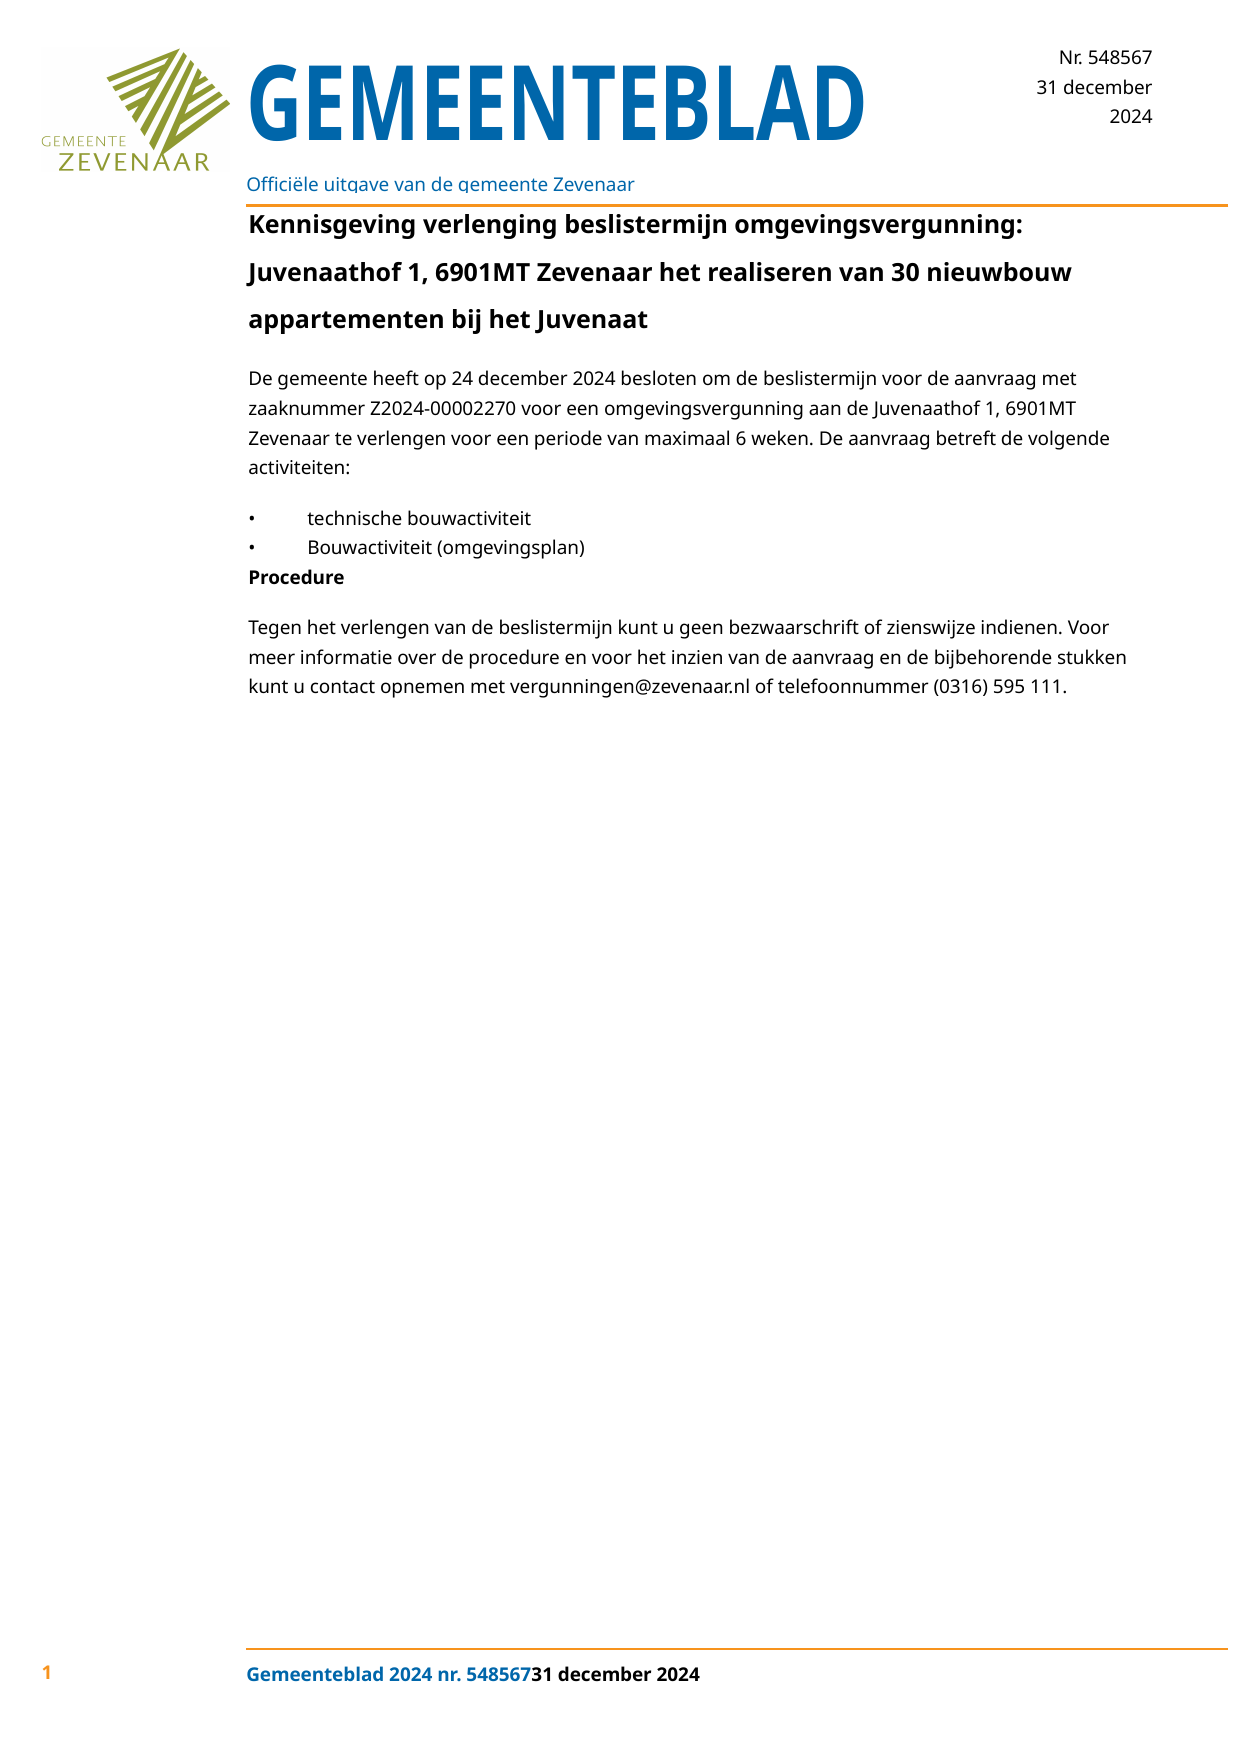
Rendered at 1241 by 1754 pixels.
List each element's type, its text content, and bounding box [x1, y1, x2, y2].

list Bouwactiviteit (omgevingsplan) [248, 534, 1152, 560]
text Tegen het verlengen van de beslistermijn kunt u geen bezwaarschrift of zienswijze indienen. Voor meer informatie over de procedure en voor het inzien van de aanvraag en de bijbehorende stukken kunt u contact opnemen met vergunningen@zevenaar.nl of telefoonnummer (0316) 595 111. [248, 614, 1152, 699]
text Procedure [248, 564, 1152, 589]
picture [41, 47, 231, 172]
list technische bouwactiviteit [248, 505, 1152, 530]
text De gemeente heeft op 24 december 2024 besloten om de beslistermijn voor de aanvraag met zaaknummer Z2024-00002270 voor een omgevingsvergunning aan de Juvenaathof 1, 6901MT Zevenaar te verlengen voor een periode van maximaal 6 weken. De aanvraag betreft de volgende activiteiten: [248, 366, 1152, 480]
text Kennisgeving verlenging beslistermijn omgevingsvergunning: Juvenaathof 1, 6901MT Zevenaar het realiseren van 30 nieuwbouw appartementen bij het Juvenaat [248, 207, 1152, 336]
